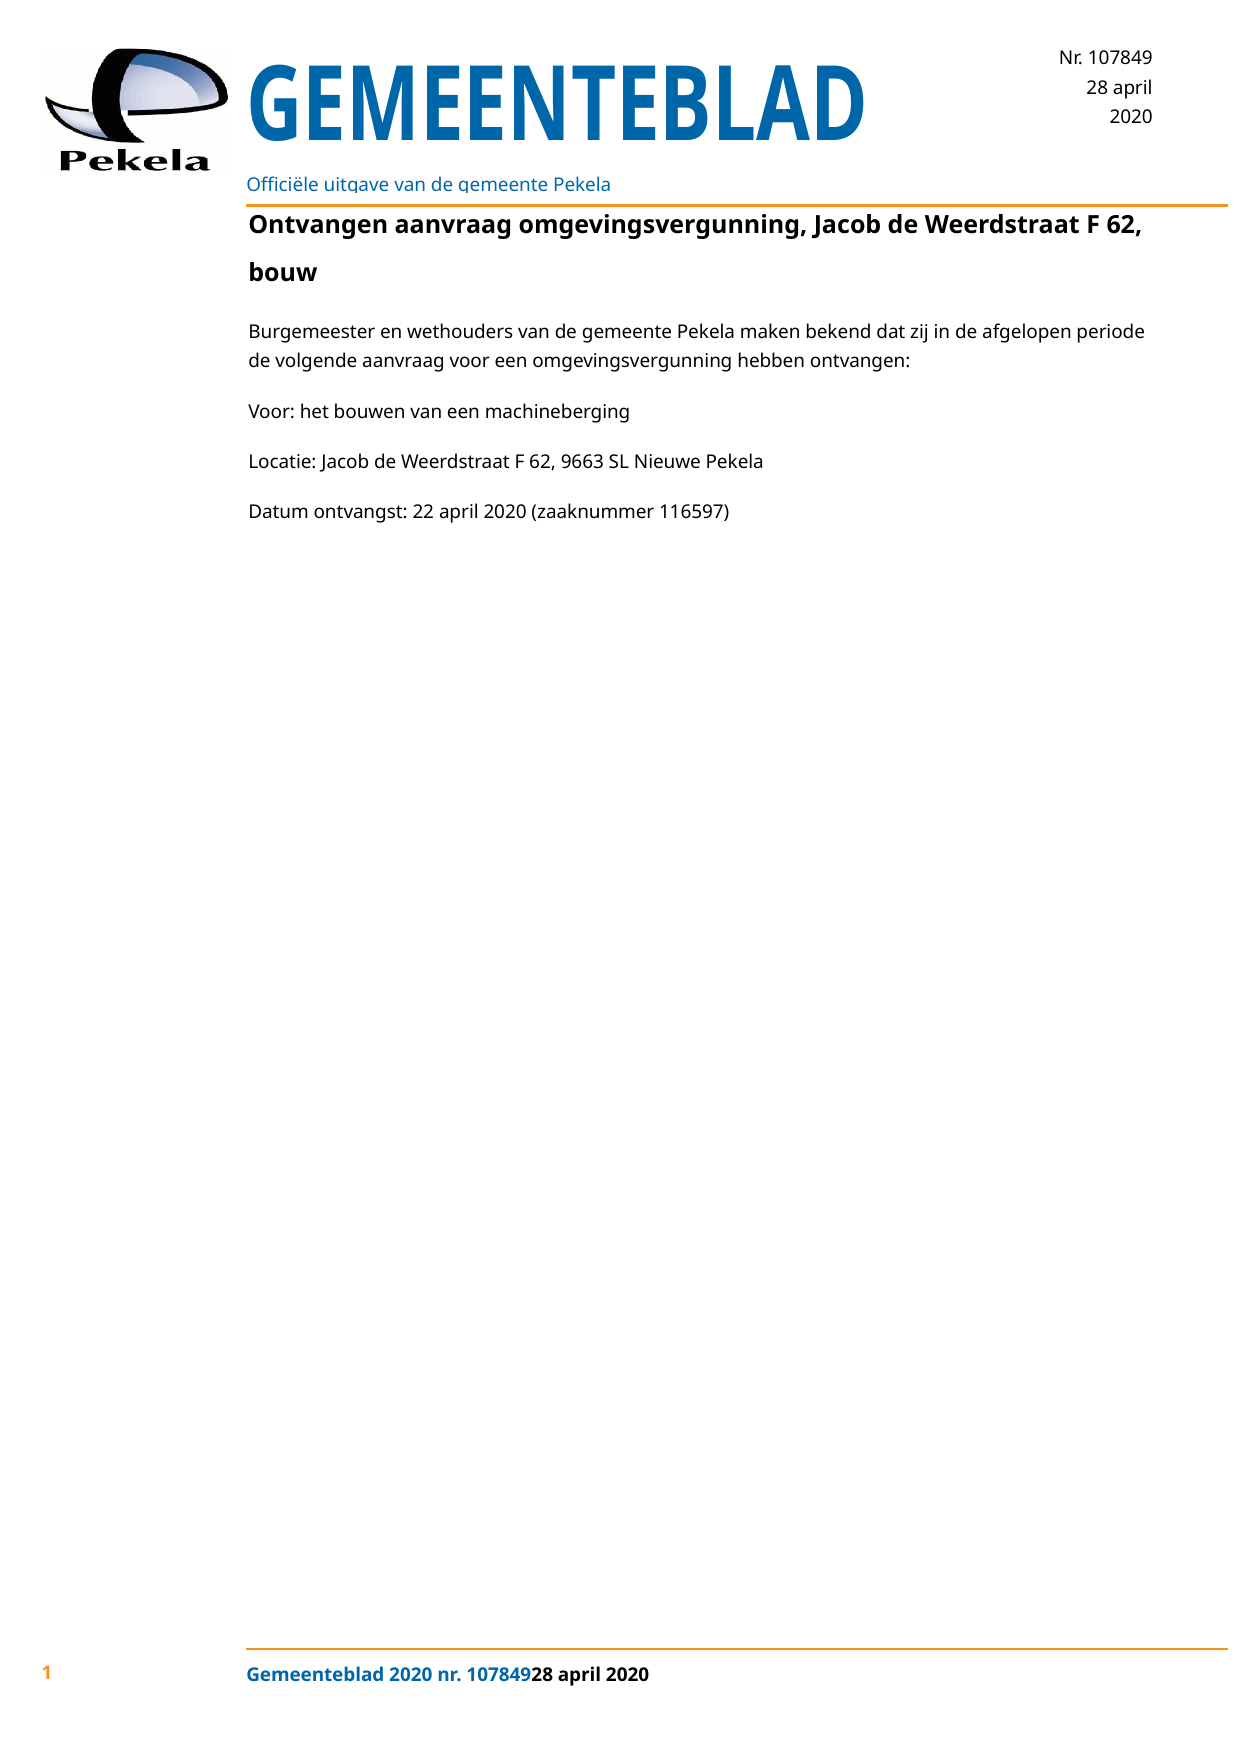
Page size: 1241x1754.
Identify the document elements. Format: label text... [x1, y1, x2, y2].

text Ontvangen aanvraag omgevingsvergunning, Jacob de Weerdstraat F 62, bouw [248, 207, 1152, 288]
text Burgemeester en wethouders van de gemeente Pekela maken bekend dat zij in de afgelopen periode de volgende aanvraag voor een omgevingsvergunning hebben ontvangen: [248, 318, 1152, 373]
text Voor: het bouwen van een machineberging [248, 398, 1152, 424]
text Locatie: Jacob de Weerdstraat F 62, 9663 SL Nieuwe Pekela [248, 448, 1152, 474]
text Datum ontvangst: 22 april 2020 (zaaknummer 116597) [248, 499, 1152, 524]
picture [41, 47, 231, 172]
